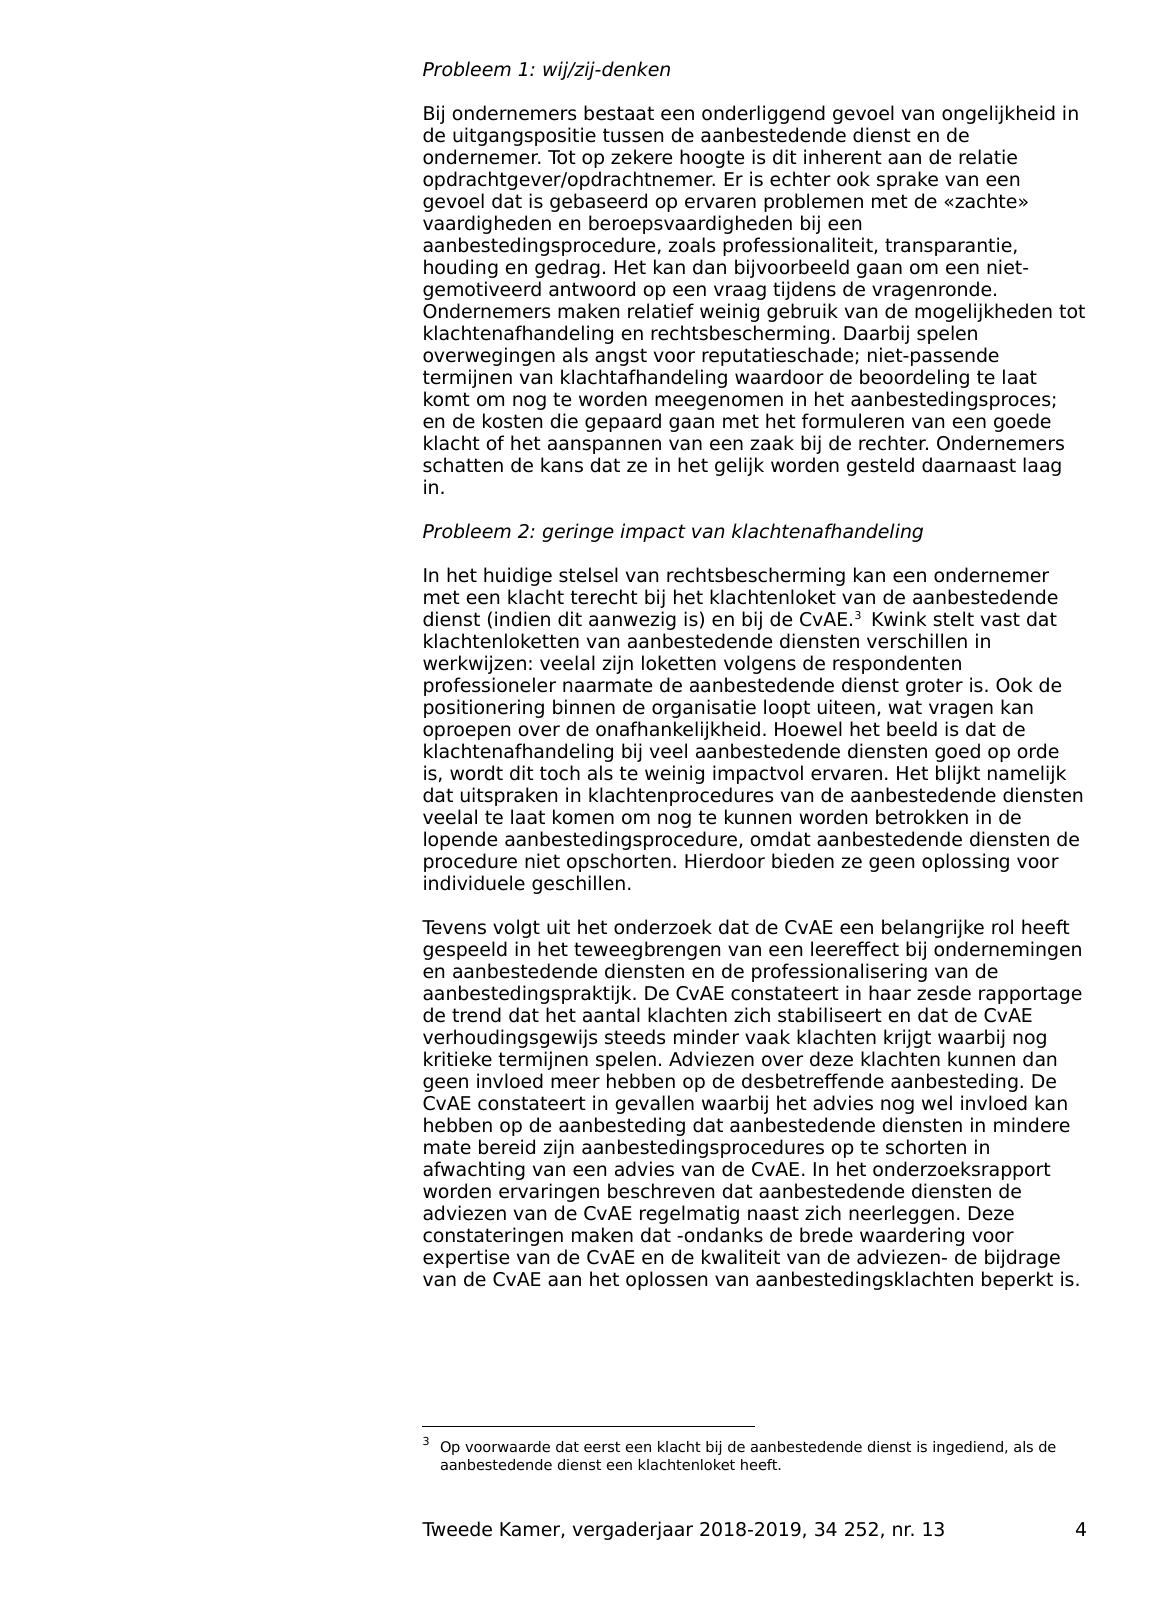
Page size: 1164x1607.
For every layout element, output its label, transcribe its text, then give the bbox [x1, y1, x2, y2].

text Bij ondernemers bestaat een onderliggend gevoel van ongelijkheid in de uitgangspositie tussen de aanbestedende dienst en de ondernemer. Tot op zekere hoogte is dit inherent aan de relatie opdrachtgever/opdrachtnemer. Er is echter ook sprake van een gevoel dat is gebaseerd op ervaren problemen met de «zachte» vaardigheden en beroepsvaardigheden bij een aanbestedingsprocedure, zoals professionaliteit, transparantie, houding en gedrag. Het kan dan bijvoorbeeld gaan om een niet-gemotiveerd antwoord op een vraag tijdens de vragenronde. Ondernemers maken relatief weinig gebruik van de mogelijkheden tot klachtenafhandeling en rechtsbescherming. Daarbij spelen overwegingen als angst voor reputatieschade; niet-passende termijnen van klachtafhandeling waardoor de beoordeling te laat komt om nog te worden meegenomen in het aanbestedingsproces; en de kosten die gepaard gaan met het formuleren van een goede klacht of het aanspannen van een zaak bij de rechter. Ondernemers schatten de kans dat ze in het gelijk worden gesteld daarnaast laag in. [422, 103, 1087, 499]
text Tevens volgt uit het onderzoek dat de CvAE een belangrijke rol heeft gespeeld in het teweegbrengen van een leereffect bij ondernemingen en aanbestedende diensten en de professionalisering van de aanbestedingspraktijk. De CvAE constateert in haar zesde rapportage de trend dat het aantal klachten zich stabiliseert en dat de CvAE verhoudingsgewijs steeds minder vaak klachten krijgt waarbij nog kritieke termijnen spelen. Adviezen over deze klachten kunnen dan geen invloed meer hebben op de desbetreffende aanbesteding. De CvAE constateert in gevallen waarbij het advies nog wel invloed kan hebben op de aanbesteding dat aanbestedende diensten in mindere mate bereid zijn aanbestedingsprocedures op te schorten in afwachting van een advies van de CvAE. In het onderzoeksrapport worden ervaringen beschreven dat aanbestedende diensten de adviezen van de CvAE regelmatig naast zich neerleggen. Deze constateringen maken dat -ondanks de brede waardering voor expertise van de CvAE en de kwaliteit van de adviezen- de bijdrage van de CvAE aan het oplossen van aanbestedingsklachten beperkt is. [422, 917, 1087, 1291]
subtitle Probleem 2: geringe impact van klachtenafhandeling [422, 521, 1087, 543]
text Op voorwaarde dat eerst een klacht bij de aanbestedende dienst is ingediend, als de aanbestedende dienst een klachtenloket heeft. [422, 1435, 1087, 1474]
subtitle Probleem 1: wij/zij-denken [422, 59, 1087, 81]
text In het huidige stelsel van rechtsbescherming kan een ondernemer met een klacht terecht bij het klachtenloket van de aanbestedende dienst (indien dit aanwezig is) en bij de CvAE. Kwink stelt vast dat klachtenloketten van aanbestedende diensten verschillen in werkwijzen: veelal zijn loketten volgens de respondenten professioneler naarmate de aanbestedende dienst groter is. Ook de positionering binnen de organisatie loopt uiteen, wat vragen kan oproepen over de onafhankelijkheid. Hoewel het beeld is dat de klachtenafhandeling bij veel aanbestedende diensten goed op orde is, wordt dit toch als te weinig impactvol ervaren. Het blijkt namelijk dat uitspraken in klachtenprocedures van de aanbestedende diensten veelal te laat komen om nog te kunnen worden betrokken in de lopende aanbestedingsprocedure, omdat aanbestedende diensten de procedure niet opschorten. Hierdoor bieden ze geen oplossing voor individuele geschillen. [422, 565, 1087, 895]
